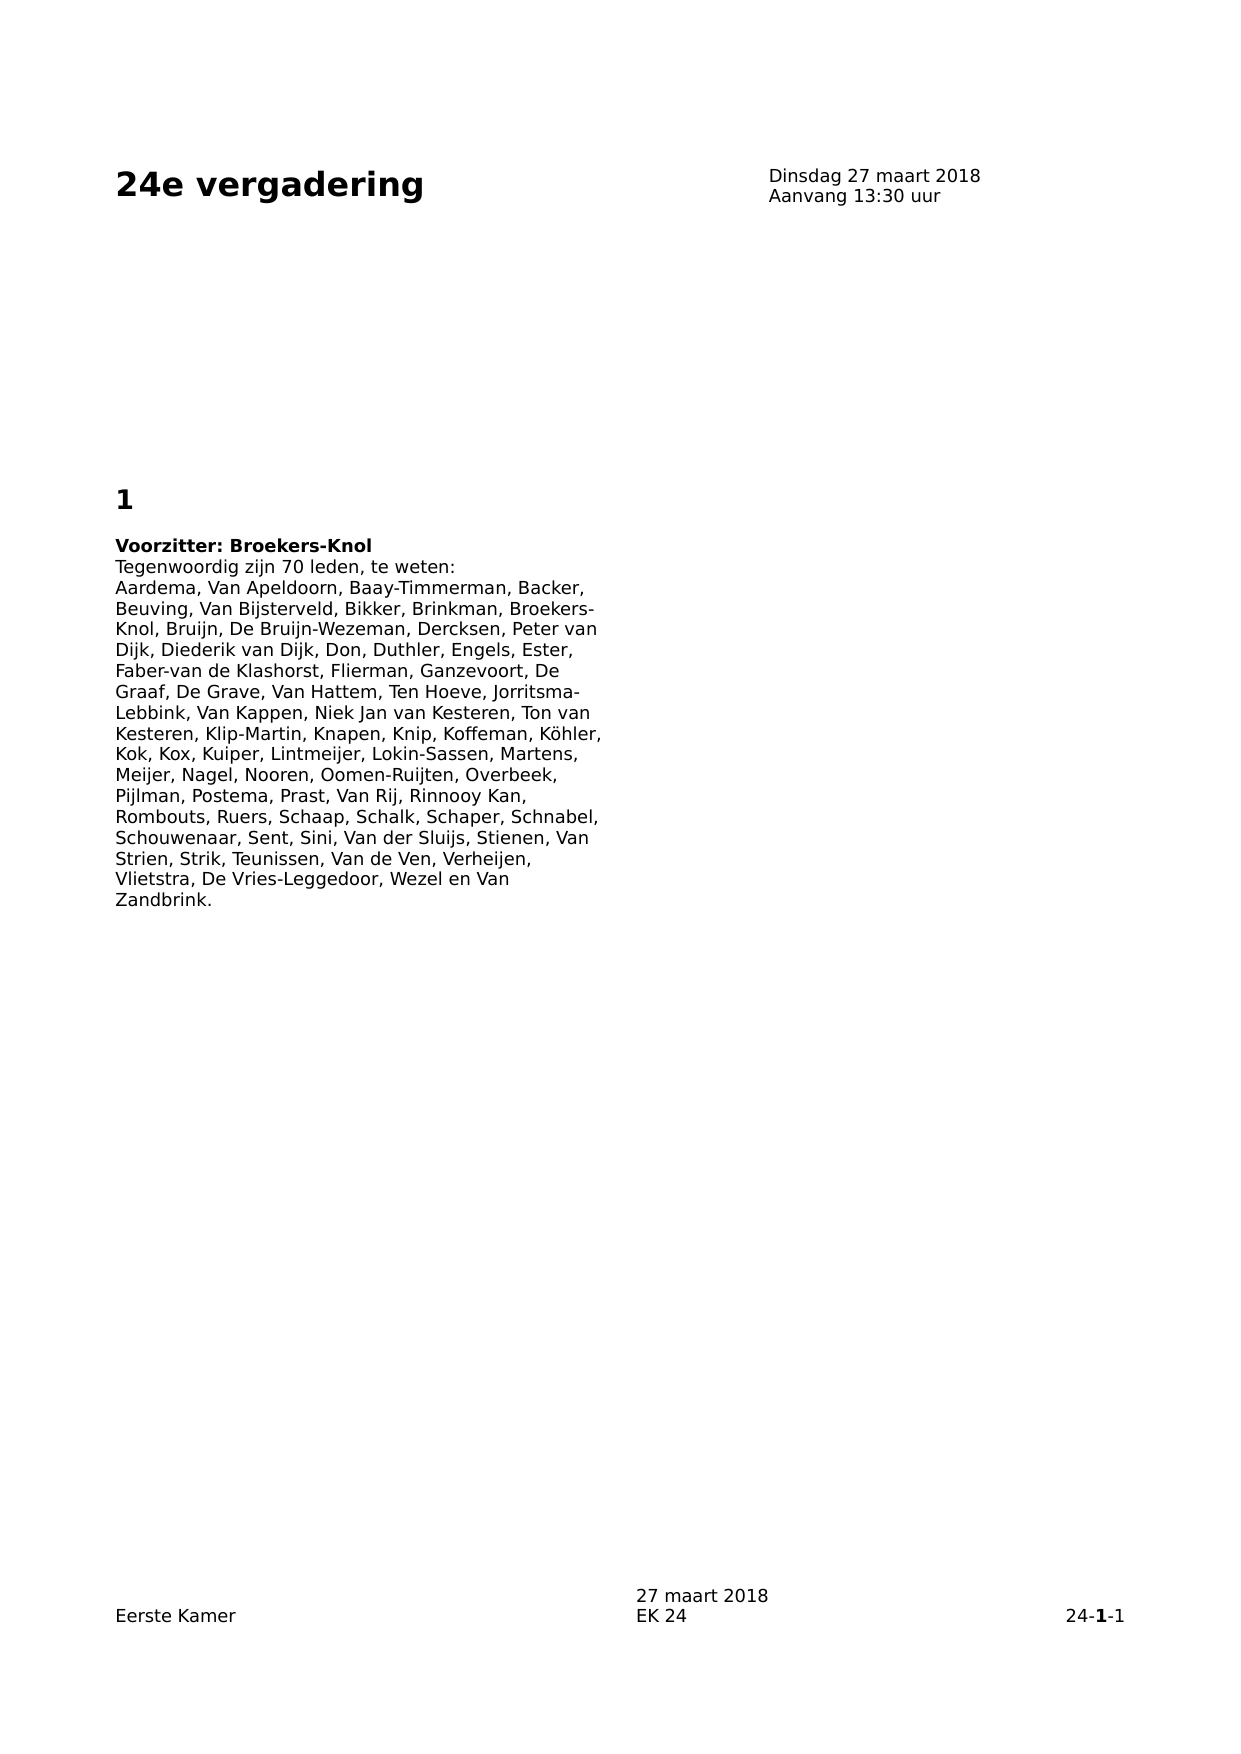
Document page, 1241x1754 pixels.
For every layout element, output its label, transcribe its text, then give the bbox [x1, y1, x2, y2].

text Aardema, Van Apeldoorn, Baay-Timmerman, Backer, Beuving, Van Bijsterveld, Bikker, Brinkman, Broekers-Knol, Bruijn, De Bruijn-Wezeman, Dercksen, Peter van Dijk, Diederik van Dijk, Don, Duthler, Engels, Ester, Faber-van de Klashorst, Flierman, Ganzevoort, De Graaf, De Grave, Van Hattem, Ten Hoeve, Jorritsma-Lebbink, Van Kappen, Niek Jan van Kesteren, Ton van Kesteren, Klip-Martin, Knapen, Knip, Koffeman, Köhler, Kok, Kox, Kuiper, Lintmeijer, Lokin-Sassen, Martens, Meijer, Nagel, Nooren, Oomen-Ruijten, Overbeek, Pijlman, Postema, Prast, Van Rij, Rinnooy Kan, Rombouts, Ruers, Schaap, Schalk, Schaper, Schnabel, Schouwenaar, Sent, Sini, Van der Sluijs, Stienen, Van Strien, Strik, Teunissen, Van de Ven, Verheijen, Vlietstra, De Vries-Leggedoor, Wezel en Van Zandbrink. [115, 577, 605, 911]
text Tegenwoordig zijn 70 leden, te weten: [115, 557, 605, 577]
table_header Dinsdag 27 maart 2018 [769, 165, 1125, 186]
text Voorzitter: Broekers-Knol [115, 536, 605, 557]
table_cell Aanvang 13:30 uur [769, 186, 1125, 207]
title 1 [115, 484, 605, 516]
table_header 24e vergadering [115, 165, 768, 207]
